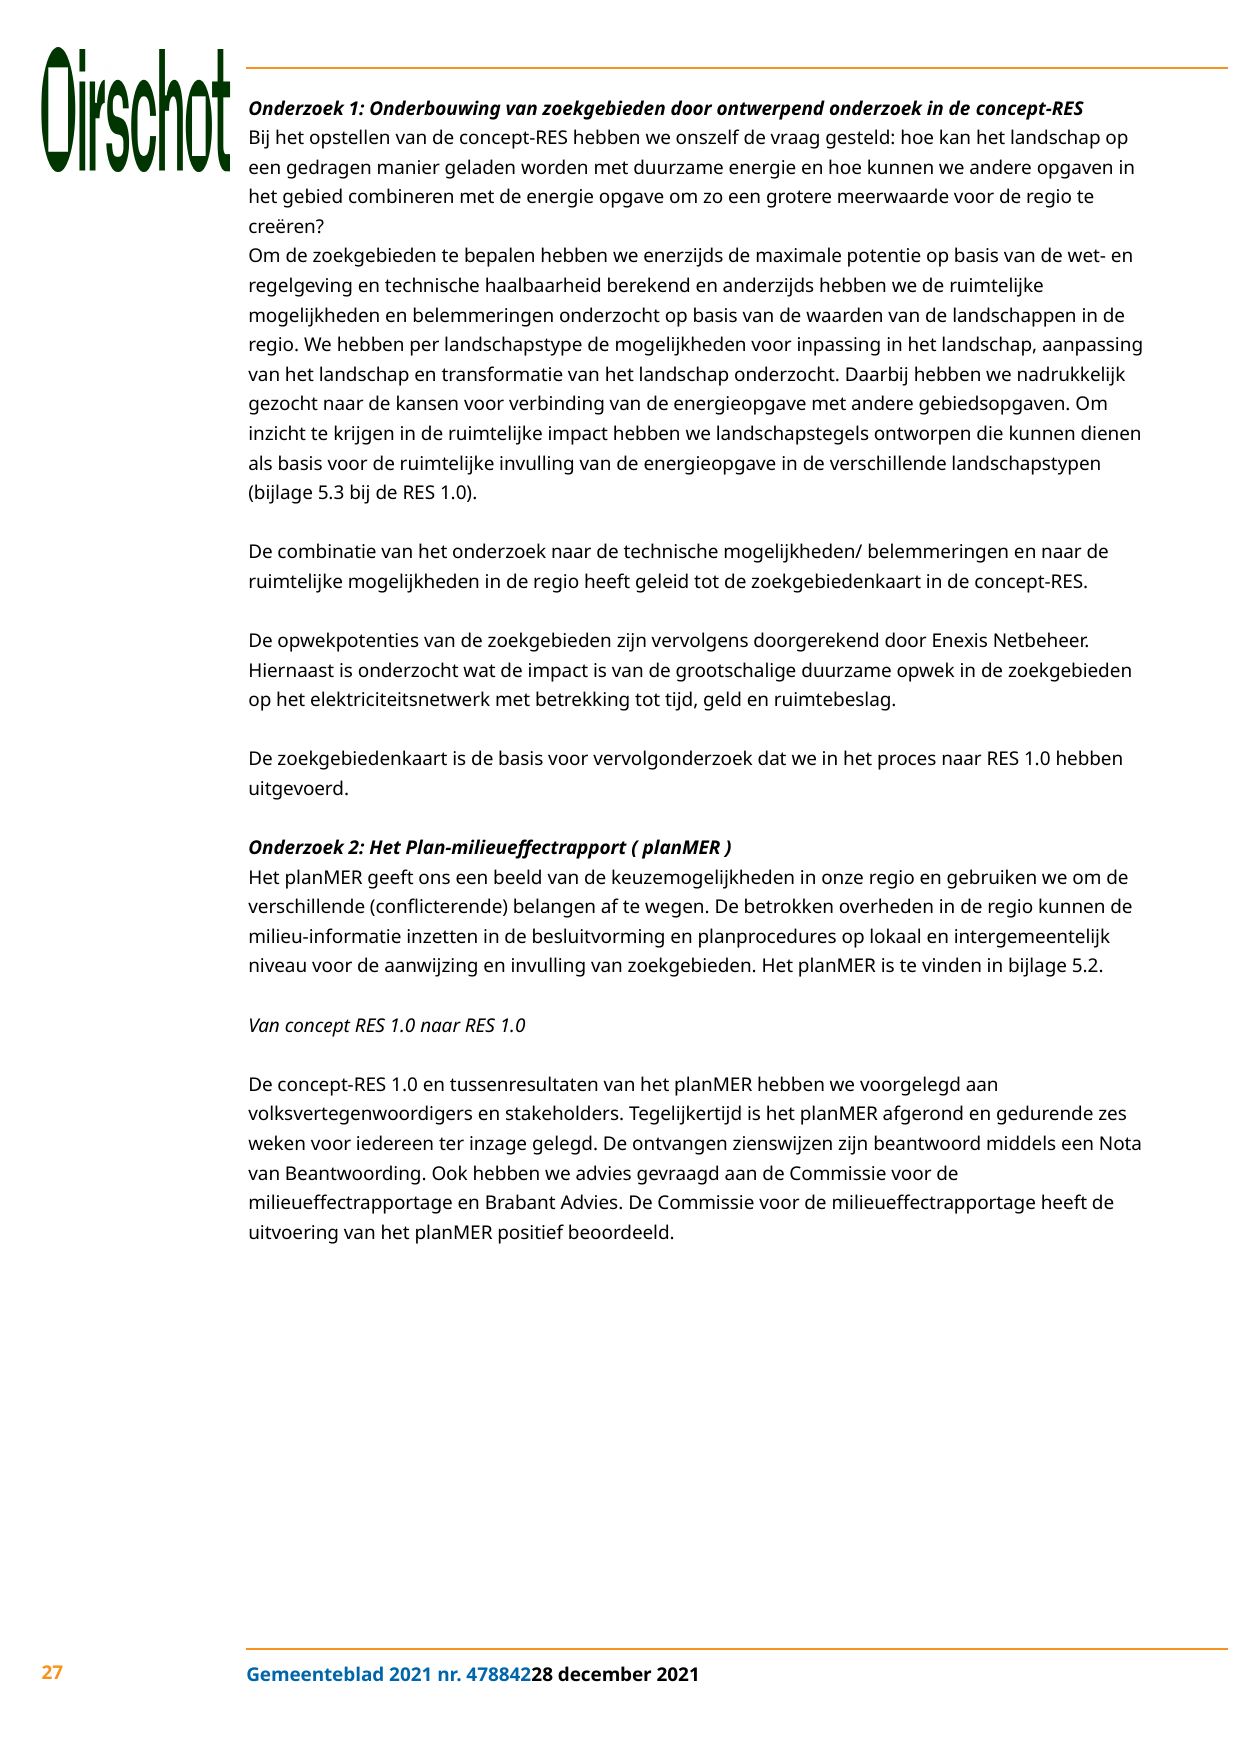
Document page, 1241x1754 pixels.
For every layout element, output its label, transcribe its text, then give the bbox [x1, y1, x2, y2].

text Om de zoekgebieden te bepalen hebben we enerzijds de maximale potentie op basis van de wet- en regelgeving en technische haalbaarheid berekend en anderzijds hebben we de ruimtelijke mogelijkheden en belemmeringen onderzocht op basis van de waarden van de landschappen in de regio. We hebben per landschapstype de mogelijkheden voor inpassing in het landschap, aanpassing van het landschap en transformatie van het landschap onderzocht. Daarbij hebben we nadrukkelijk gezocht naar de kansen voor verbinding van de energieopgave met andere gebiedsopgaven. Om inzicht te krijgen in de ruimtelijke impact hebben we landschapstegels ontworpen die kunnen dienen als basis voor de ruimtelijke invulling van de energieopgave in de verschillende landschapstypen (bijlage 5.3 bij de RES 1.0). [248, 243, 1152, 505]
picture [41, 47, 231, 172]
text Van concept RES 1.0 naar RES 1.0 [248, 1012, 1152, 1038]
text De combinatie van het onderzoek naar de technische mogelijkheden/ belemmeringen en naar de ruimtelijke mogelijkheden in de regio heeft geleid tot de zoekgebiedenkaart in de concept-RES. [248, 538, 1152, 594]
text De concept-RES 1.0 en tussenresultaten van het planMER hebben we voorgelegd aan volksvertegenwoordigers en stakeholders. Tegelijkertijd is het planMER afgerond en gedurende zes weken voor iedereen ter inzage gelegd. De ontvangen zienswijzen zijn beantwoord middels een Nota van Beantwoording. Ook hebben we advies gevraagd aan de Commissie voor de milieueffectrapportage en Brabant Advies. De Commissie voor de milieueffectrapportage heeft de uitvoering van het planMER positief beoordeeld. [248, 1071, 1152, 1245]
text Bij het opstellen van de concept-RES hebben we onszelf de vraag gesteld: hoe kan het landschap op een gedragen manier geladen worden met duurzame energie en hoe kunnen we andere opgaven in het gebied combineren met de energie opgave om zo een grotere meerwaarde voor de regio te creëren? [248, 124, 1152, 239]
text Het planMER geeft ons een beeld van de keuzemogelijkheden in onze regio en gebruiken we om de verschillende (conflicterende) belangen af te wegen. De betrokken overheden in de regio kunnen de milieu-informatie inzetten in de besluitvorming en planprocedures op lokaal en intergemeentelijk niveau voor de aanwijzing en invulling van zoekgebieden. Het planMER is te vinden in bijlage 5.2. [248, 864, 1152, 978]
text De opwekpotenties van de zoekgebieden zijn vervolgens doorgerekend door Enexis Netbeheer. Hiernaast is onderzocht wat de impact is van de grootschalige duurzame opwek in de zoekgebieden op het elektriciteitsnetwerk met betrekking tot tijd, geld en ruimtebeslag. [248, 627, 1152, 712]
text De zoekgebiedenkaart is de basis voor vervolgonderzoek dat we in het proces naar RES 1.0 hebben uitgevoerd. [248, 746, 1152, 801]
text Onderzoek 1: Onderbouwing van zoekgebieden door ontwerpend onderzoek in de concept-RES [248, 95, 1152, 121]
text Onderzoek 2: Het Plan-milieueffectrapport ( planMER ) [248, 834, 1152, 860]
